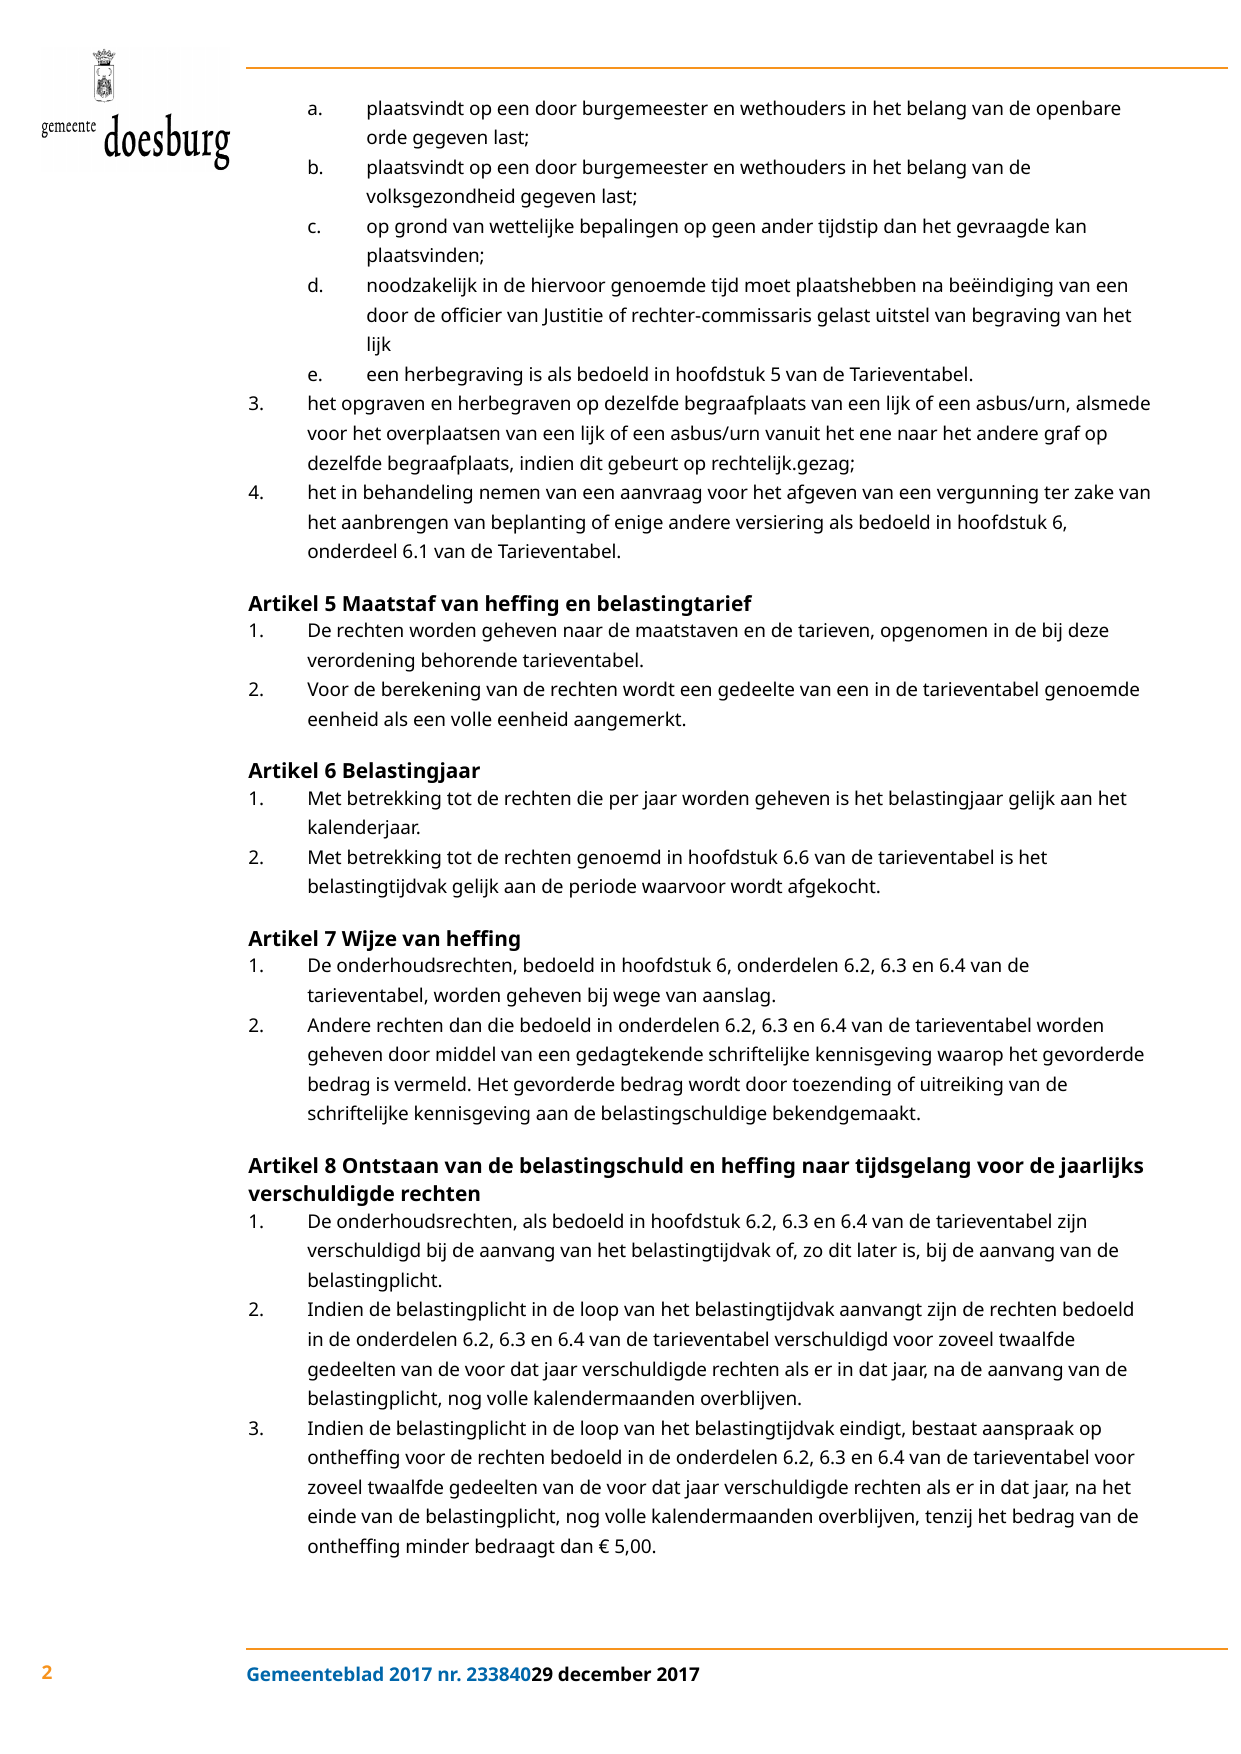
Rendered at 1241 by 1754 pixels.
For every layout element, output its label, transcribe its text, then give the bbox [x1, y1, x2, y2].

list Met betrekking tot de rechten genoemd in hoofdstuk 6.6 van de tarieventabel is het belastingtijdvak gelijk aan de periode waarvoor wordt afgekocht. [248, 844, 1152, 899]
text Artikel 5 Maatstaf van heffing en belastingtarief [248, 589, 1152, 617]
list het in behandeling nemen van een aanvraag voor het afgeven van een vergunning ter zake van het aanbrengen van beplanting of enige andere versiering als bedoeld in hoofdstuk 6, onderdeel 6.1 van de Tarieventabel. [248, 479, 1152, 564]
list De onderhoudsrechten, als bedoeld in hoofdstuk 6.2, 6.3 en 6.4 van de tarieventabel zijn verschuldigd bij de aanvang van het belastingtijdvak of, zo dit later is, bij de aanvang van de belastingplicht. [248, 1208, 1152, 1293]
list Met betrekking tot de rechten die per jaar worden geheven is het belastingjaar gelijk aan het kalenderjaar. [248, 785, 1152, 840]
text Artikel 6 Belastingjaar [248, 757, 1152, 785]
list De rechten worden geheven naar de maatstaven en de tarieven, opgenomen in de bij deze verordening behorende tarieventabel. [248, 617, 1152, 673]
picture [41, 47, 231, 172]
text Artikel 7 Wijze van heffing [248, 924, 1152, 953]
list Andere rechten dan die bedoeld in onderdelen 6.2, 6.3 en 6.4 van de tarieventabel worden geheven door middel van een gedagtekende schriftelijke kennisgeving waarop het gevorderde bedrag is vermeld. Het gevorderde bedrag wordt door toezending of uitreiking van de schriftelijke kennisgeving aan de belastingschuldige bekendgemaakt. [248, 1012, 1152, 1126]
list noodzakelijk in de hiervoor genoemde tijd moet plaatshebben na beëindiging van een door de officier van Justitie of rechter-commissaris gelast uitstel van begraving van het lijk [307, 272, 1152, 357]
list Indien de belastingplicht in de loop van het belastingtijdvak aanvangt zijn de rechten bedoeld in de onderdelen 6.2, 6.3 en 6.4 van de tarieventabel verschuldigd voor zoveel twaalfde gedeelten van de voor dat jaar verschuldigde rechten als er in dat jaar, na de aanvang van de belastingplicht, nog volle kalendermaanden overblijven. [248, 1297, 1152, 1411]
list Indien de belastingplicht in de loop van het belastingtijdvak eindigt, bestaat aanspraak op ontheffing voor de rechten bedoeld in de onderdelen 6.2, 6.3 en 6.4 van de tarieventabel voor zoveel twaalfde gedeelten van de voor dat jaar verschuldigde rechten als er in dat jaar, na het einde van de belastingplicht, nog volle kalendermaanden overblijven, tenzij het bedrag van de ontheffing minder bedraagt dan € 5,00. [248, 1415, 1152, 1559]
list plaatsvindt op een door burgemeester en wethouders in het belang van de openbare orde gegeven last; [307, 95, 1152, 150]
list plaatsvindt op een door burgemeester en wethouders in het belang van de volksgezondheid gegeven last; [307, 154, 1152, 209]
list op grond van wettelijke bepalingen op geen ander tijdstip dan het gevraagde kan plaatsvinden; [307, 213, 1152, 268]
list een herbegraving is als bedoeld in hoofdstuk 5 van de Tarieventabel. [307, 361, 1152, 387]
list De onderhoudsrechten, bedoeld in hoofdstuk 6, onderdelen 6.2, 6.3 en 6.4 van de tarieventabel, worden geheven bij wege van aanslag. [248, 953, 1152, 1008]
list het opgraven en herbegraven op dezelfde begraafplaats van een lijk of een asbus/urn, alsmede voor het overplaatsen van een lijk of een asbus/urn vanuit het ene naar het andere graf op dezelfde begraafplaats, indien dit gebeurt op rechtelijk.gezag; [248, 391, 1152, 476]
text Artikel 8 Ontstaan van de belastingschuld en heffing naar tijdsgelang voor de jaarlijks verschuldigde rechten [248, 1151, 1152, 1208]
list Voor de berekening van de rechten wordt een gedeelte van een in de tarieventabel genoemde eenheid als een volle eenheid aangemerkt. [248, 677, 1152, 732]
